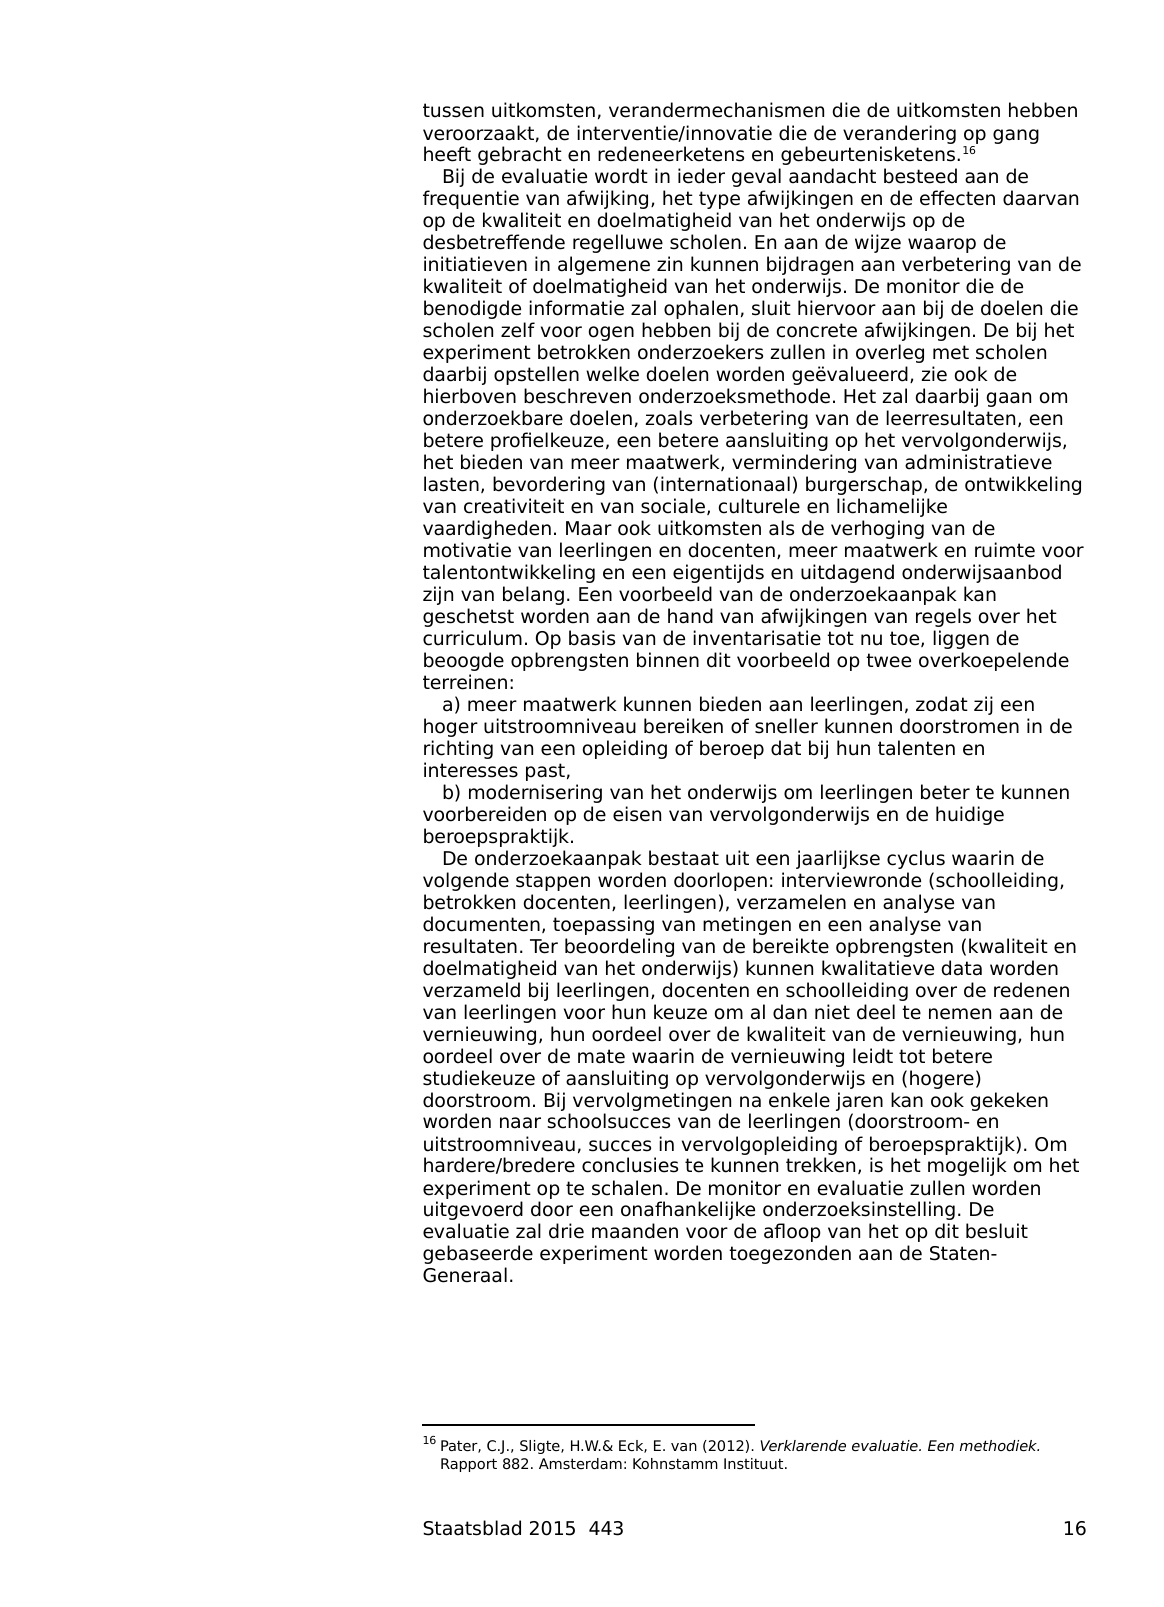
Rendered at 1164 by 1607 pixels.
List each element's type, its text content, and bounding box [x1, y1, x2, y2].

text Pater, C.J., Sligte, H.W.& Eck, E. van (2012). Verklarende evaluatie. Een methodiek. Rapport 882. Amsterdam: Kohnstamm Instituut. [422, 1434, 1087, 1473]
text De onderzoekaanpak bestaat uit een jaarlijkse cyclus waarin de volgende stappen worden doorlopen: interviewronde (schoolleiding, betrokken docenten, leerlingen), verzamelen en analyse van documenten, toepassing van metingen en een analyse van resultaten. Ter beoordeling van de bereikte opbrengsten (kwaliteit en doelmatigheid van het onderwijs) kunnen kwalitatieve data worden verzameld bij leerlingen, docenten en schoolleiding over de redenen van leerlingen voor hun keuze om al dan niet deel te nemen aan de vernieuwing, hun oordeel over de kwaliteit van de vernieuwing, hun oordeel over de mate waarin de vernieuwing leidt tot betere studiekeuze of aansluiting op vervolgonderwijs en (hogere) doorstroom. Bij vervolgmetingen na enkele jaren kan ook gekeken worden naar schoolsucces van de leerlingen (doorstroom- en uitstroomniveau, succes in vervolgopleiding of beroepspraktijk). Om hardere/bredere conclusies te kunnen trekken, is het mogelijk om het experiment op te schalen. De monitor en evaluatie zullen worden uitgevoerd door een onafhankelijke onderzoeksinstelling. De evaluatie zal drie maanden voor de afloop van het op dit besluit gebaseerde experiment worden toegezonden aan de Staten-Generaal. [422, 848, 1087, 1287]
text a) meer maatwerk kunnen bieden aan leerlingen, zodat zij een hoger uitstroomniveau bereiken of sneller kunnen doorstromen in de richting van een opleiding of beroep dat bij hun talenten en interesses past, [422, 694, 1087, 782]
text Bij de evaluatie wordt in ieder geval aandacht besteed aan de frequentie van afwijking, het type afwijkingen en de effecten daarvan op de kwaliteit en doelmatigheid van het onderwijs op de desbetreffende regelluwe scholen. En aan de wijze waarop de initiatieven in algemene zin kunnen bijdragen aan verbetering van de kwaliteit of doelmatigheid van het onderwijs. De monitor die de benodigde informatie zal ophalen, sluit hiervoor aan bij de doelen die scholen zelf voor ogen hebben bij de concrete afwijkingen. De bij het experiment betrokken onderzoekers zullen in overleg met scholen daarbij opstellen welke doelen worden geëvalueerd, zie ook de hierboven beschreven onderzoeksmethode. Het zal daarbij gaan om onderzoekbare doelen, zoals verbetering van de leerresultaten, een betere profielkeuze, een betere aansluiting op het vervolgonderwijs, het bieden van meer maatwerk, vermindering van administratieve lasten, bevordering van (internationaal) burgerschap, de ontwikkeling van creativiteit en van sociale, culturele en lichamelijke vaardigheden. Maar ook uitkomsten als de verhoging van de motivatie van leerlingen en docenten, meer maatwerk en ruimte voor talentontwikkeling en een eigentijds en uitdagend onderwijsaanbod zijn van belang. Een voorbeeld van de onderzoekaanpak kan geschetst worden aan de hand van afwijkingen van regels over het curriculum. Op basis van de inventarisatie tot nu toe, liggen de beoogde opbrengsten binnen dit voorbeeld op twee overkoepelende terreinen: [422, 166, 1087, 694]
text tussen uitkomsten, verandermechanismen die de uitkomsten hebben veroorzaakt, de interventie/innovatie die de verandering op gang heeft gebracht en redeneerketens en gebeurtenisketens. [422, 100, 1087, 166]
text b) modernisering van het onderwijs om leerlingen beter te kunnen voorbereiden op de eisen van vervolgonderwijs en de huidige beroepspraktijk. [422, 782, 1087, 848]
